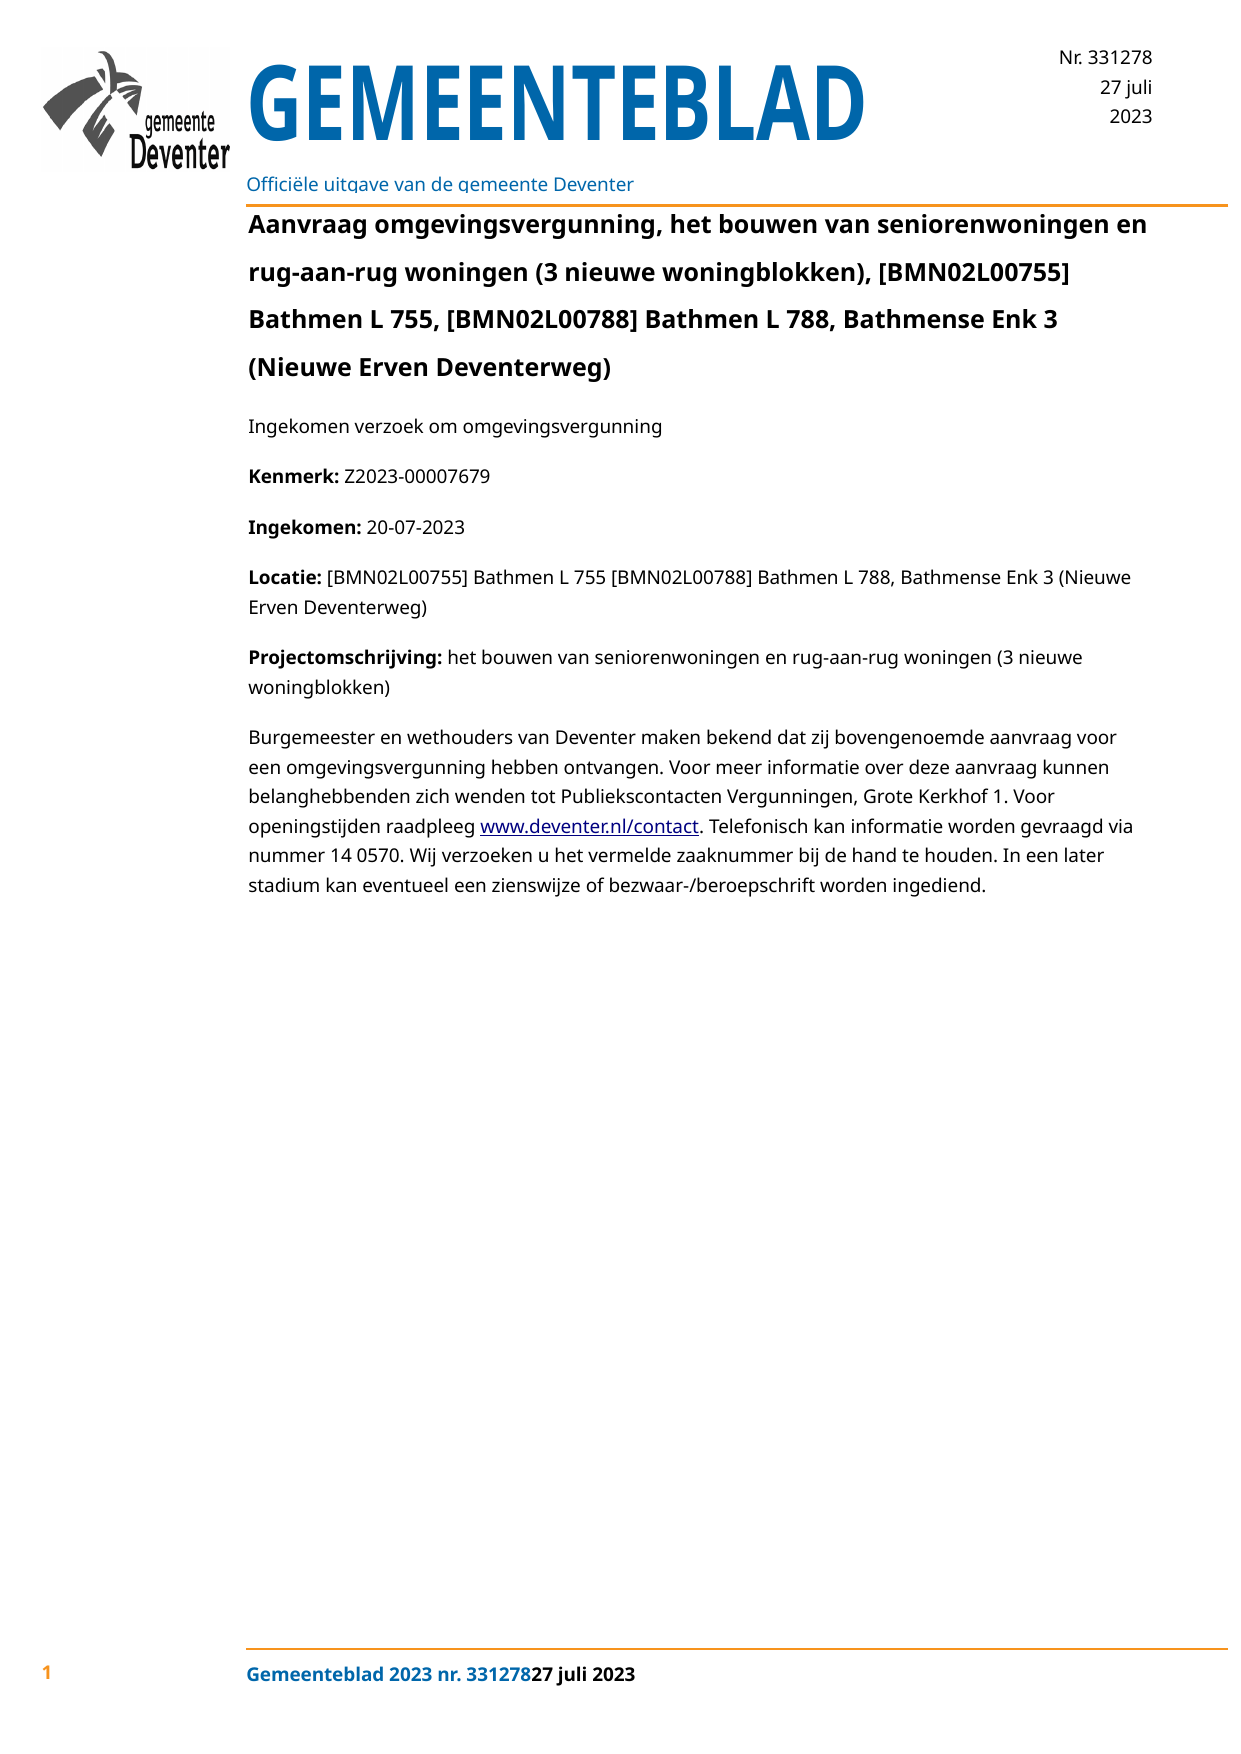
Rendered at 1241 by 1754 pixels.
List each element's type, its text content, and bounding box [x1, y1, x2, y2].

text Ingekomen verzoek om omgevingsvergunning [248, 413, 1152, 439]
picture [41, 47, 231, 172]
text Locatie: [BMN02L00755] Bathmen L 755 [BMN02L00788] Bathmen L 788, Bathmense Enk 3 (Nieuwe Erven Deventerweg) [248, 564, 1152, 620]
text Burgemeester en wethouders van Deventer maken bekend dat zij bovengenoemde aanvraag voor een omgevingsvergunning hebben ontvangen. Voor meer informatie over deze aanvraag kunnen belanghebbenden zich wenden tot Publiekscontacten Vergunningen, Grote Kerkhof 1. Voor openingstijden raadpleeg www.deventer.nl/contact. Telefonisch kan informatie worden gevraagd via nummer 14 0570. Wij verzoeken u het vermelde zaaknummer bij de hand te houden. In een later stadium kan eventueel een zienswijze of bezwaar-/beroepschrift worden ingediend. [248, 724, 1152, 898]
text Projectomschrijving: het bouwen van seniorenwoningen en rug-aan-rug woningen (3 nieuwe woningblokken) [248, 644, 1152, 700]
text Ingekomen: 20-07-2023 [248, 514, 1152, 540]
text Kenmerk: Z2023-00007679 [248, 463, 1152, 489]
text Aanvraag omgevingsvergunning, het bouwen van seniorenwoningen en rug-aan-rug woningen (3 nieuwe woningblokken), [BMN02L00755] Bathmen L 755, [BMN02L00788] Bathmen L 788, Bathmense Enk 3 (Nieuwe Erven Deventerweg) [248, 207, 1152, 384]
